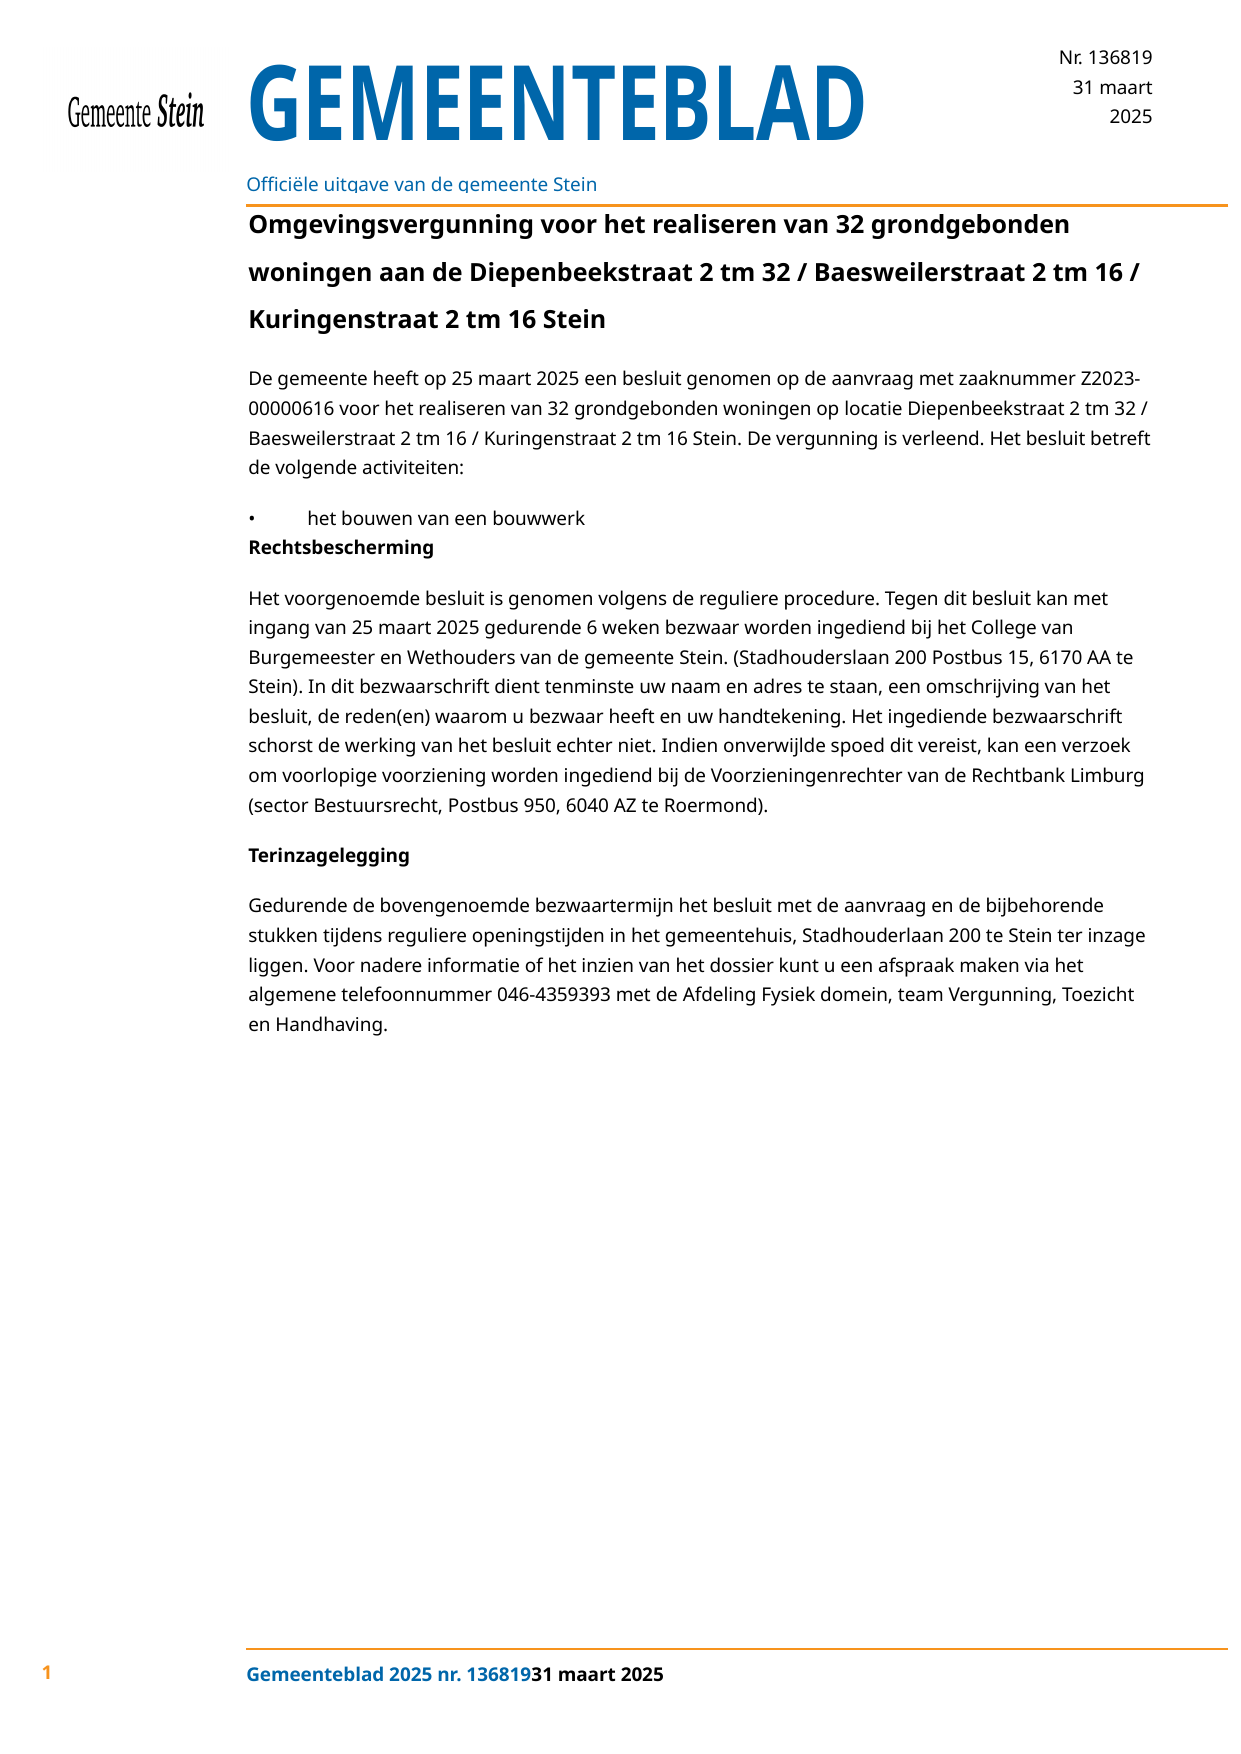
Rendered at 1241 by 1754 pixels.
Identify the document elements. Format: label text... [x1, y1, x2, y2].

text De gemeente heeft op 25 maart 2025 een besluit genomen op de aanvraag met zaaknummer Z2023-00000616 voor het realiseren van 32 grondgebonden woningen op locatie Diepenbeekstraat 2 tm 32 / Baesweilerstraat 2 tm 16 / Kuringenstraat 2 tm 16 Stein. De vergunning is verleend. Het besluit betreft de volgende activiteiten: [248, 366, 1152, 480]
text Terinzagelegging [248, 842, 1152, 868]
text Omgevingsvergunning voor het realiseren van 32 grondgebonden woningen aan de Diepenbeekstraat 2 tm 32 / Baesweilerstraat 2 tm 16 / Kuringenstraat 2 tm 16 Stein [248, 207, 1152, 336]
text Gedurende de bovengenoemde bezwaartermijn het besluit met de aanvraag en de bijbehorende stukken tijdens reguliere openingstijden in het gemeentehuis, Stadhouderlaan 200 te Stein ter inzage liggen. Voor nadere informatie of het inzien van het dossier kunt u een afspraak maken via het algemene telefoonnummer 046-4359393 met de Afdeling Fysiek domein, team Vergunning, Toezicht en Handhaving. [248, 893, 1152, 1037]
list het bouwen van een bouwwerk [248, 505, 1152, 530]
text Het voorgenoemde besluit is genomen volgens de reguliere procedure. Tegen dit besluit kan met ingang van 25 maart 2025 gedurende 6 weken bezwaar worden ingediend bij het College van Burgemeester en Wethouders van de gemeente Stein. (Stadhouderslaan 200 Postbus 15, 6170 AA te Stein). In dit bezwaarschrift dient tenminste uw naam en adres te staan, een omschrijving van het besluit, de reden(en) waarom u bezwaar heeft en uw handtekening. Het ingediende bezwaarschrift schorst de werking van het besluit echter niet. Indien onverwijlde spoed dit vereist, kan een verzoek om voorlopige voorziening worden ingediend bij de Voorzieningenrechter van de Rechtbank Limburg (sector Bestuursrecht, Postbus 950, 6040 AZ te Roermond). [248, 585, 1152, 817]
picture [41, 47, 231, 172]
text Rechtsbescherming [248, 534, 1152, 560]
